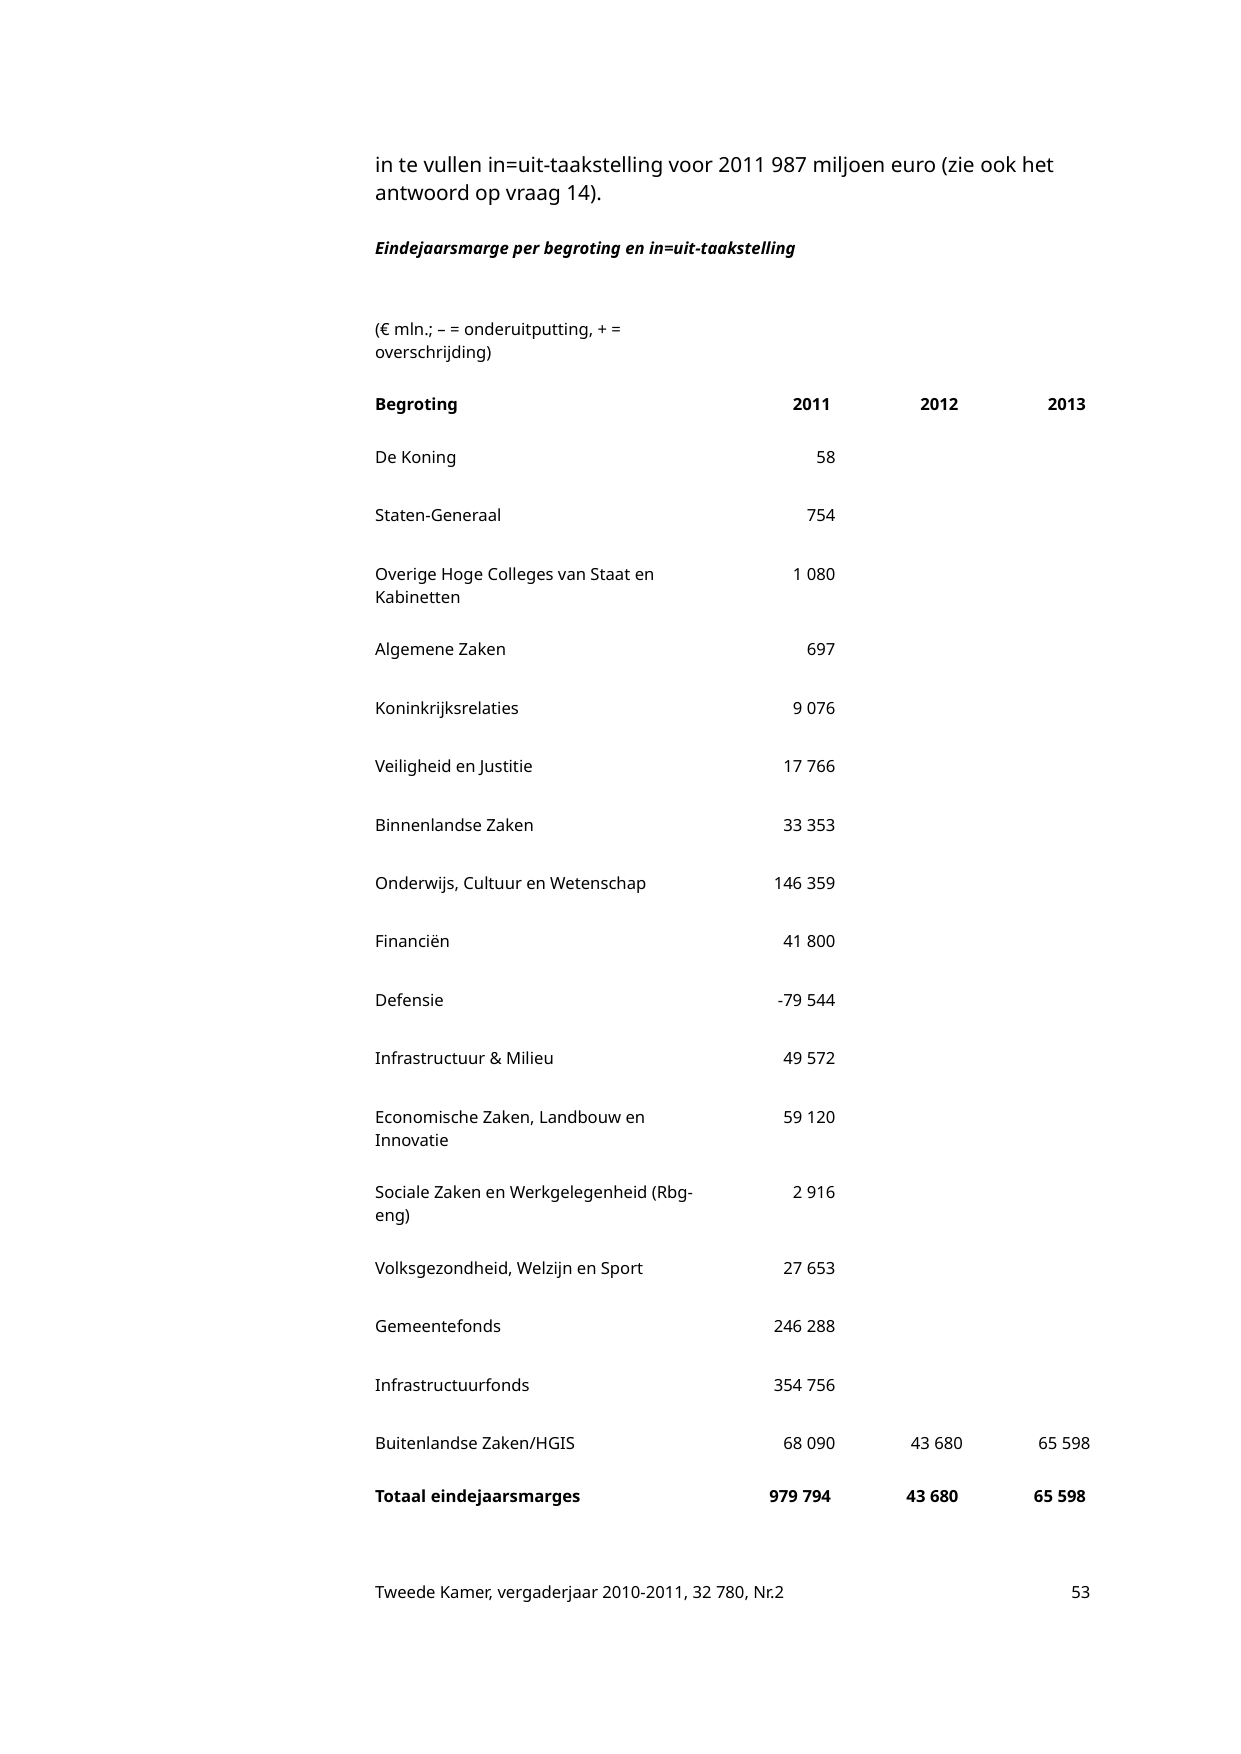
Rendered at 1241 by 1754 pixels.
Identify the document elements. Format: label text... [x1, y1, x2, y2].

table_cell [963, 755, 1090, 813]
table_cell Algemene Zaken [375, 638, 708, 696]
table_cell 2012 [835, 393, 963, 446]
table_cell [835, 1373, 963, 1432]
table_cell [835, 696, 963, 755]
table_cell [835, 930, 963, 988]
table_cell 27 653 [708, 1256, 835, 1315]
table_cell 43 680 [835, 1432, 963, 1484]
table_cell [835, 755, 963, 813]
table_cell 2011 [708, 393, 835, 446]
table_cell 58 [708, 446, 835, 504]
table_cell [835, 813, 963, 872]
table_cell [963, 1315, 1090, 1373]
table_header (€ mln.; – = onderuitputting, + = overschrijding) [375, 318, 708, 393]
table_cell [835, 1105, 963, 1181]
table_cell 2013 [963, 393, 1090, 446]
table_cell -79 544 [708, 989, 835, 1047]
table_cell Infrastructuurfonds [375, 1373, 708, 1432]
table_cell 9 076 [708, 696, 835, 755]
table_cell [963, 446, 1090, 504]
table_cell 354 756 [708, 1373, 835, 1432]
table_cell [835, 504, 963, 562]
table_cell 68 090 [708, 1432, 835, 1484]
table_cell Begroting [375, 393, 708, 446]
table_cell [835, 1181, 963, 1256]
table_cell [835, 1047, 963, 1105]
table_cell [963, 989, 1090, 1047]
table_cell Buitenlandse Zaken/HGIS [375, 1432, 708, 1484]
table_cell Infrastructuur & Milieu [375, 1047, 708, 1105]
table_cell [835, 563, 963, 638]
table_cell 146 359 [708, 872, 835, 930]
table_cell 65 598 [963, 1484, 1090, 1507]
table_header [708, 318, 835, 393]
table_cell [963, 930, 1090, 988]
table_cell [963, 696, 1090, 755]
text Eindejaarsmarge per begroting en in=uit-taakstelling [375, 237, 1090, 259]
table_cell Financiën [375, 930, 708, 988]
table_cell Binnenlandse Zaken [375, 813, 708, 872]
table_cell Koninkrijksrelaties [375, 696, 708, 755]
table_cell 41 800 [708, 930, 835, 988]
table_cell Defensie [375, 989, 708, 1047]
table_cell 59 120 [708, 1105, 835, 1181]
table_cell [963, 813, 1090, 872]
table_cell 1 080 [708, 563, 835, 638]
table_cell 979 794 [708, 1484, 835, 1507]
table_cell 17 766 [708, 755, 835, 813]
table_cell 33 353 [708, 813, 835, 872]
table_header [835, 318, 963, 393]
table_cell 49 572 [708, 1047, 835, 1105]
table_cell [963, 638, 1090, 696]
table_cell [835, 1256, 963, 1315]
table_cell [963, 1105, 1090, 1181]
table_cell 2 916 [708, 1181, 835, 1256]
table_cell [963, 872, 1090, 930]
table_cell [963, 1256, 1090, 1315]
table_cell [835, 446, 963, 504]
table_cell [835, 638, 963, 696]
table_cell Volksgezondheid, Welzijn en Sport [375, 1256, 708, 1315]
table_cell 754 [708, 504, 835, 562]
table_cell [835, 872, 963, 930]
table_cell [963, 563, 1090, 638]
table_cell Totaal eindejaarsmarges [375, 1484, 708, 1507]
table_cell Onderwijs, Cultuur en Wetenschap [375, 872, 708, 930]
table_cell De Koning [375, 446, 708, 504]
table_cell 697 [708, 638, 835, 696]
text in te vullen in=uit-taakstelling voor 2011 987 miljoen euro (zie ook het antwoord op vraag 14). [375, 150, 1090, 207]
table_cell 246 288 [708, 1315, 835, 1373]
table_cell [963, 1373, 1090, 1432]
table_cell [835, 989, 963, 1047]
table_cell Sociale Zaken en Werkgelegenheid (Rbg-eng) [375, 1181, 708, 1256]
table_cell [963, 504, 1090, 562]
table_cell [835, 1315, 963, 1373]
table_cell 43 680 [835, 1484, 963, 1507]
table_cell 65 598 [963, 1432, 1090, 1484]
table_cell [963, 1181, 1090, 1256]
table_cell Staten-Generaal [375, 504, 708, 562]
table_header [963, 318, 1090, 393]
table_cell [963, 1047, 1090, 1105]
table_cell Gemeentefonds [375, 1315, 708, 1373]
table_cell Veiligheid en Justitie [375, 755, 708, 813]
table_cell Economische Zaken, Landbouw en Innovatie [375, 1105, 708, 1181]
table_cell Overige Hoge Colleges van Staat en Kabinetten [375, 563, 708, 638]
